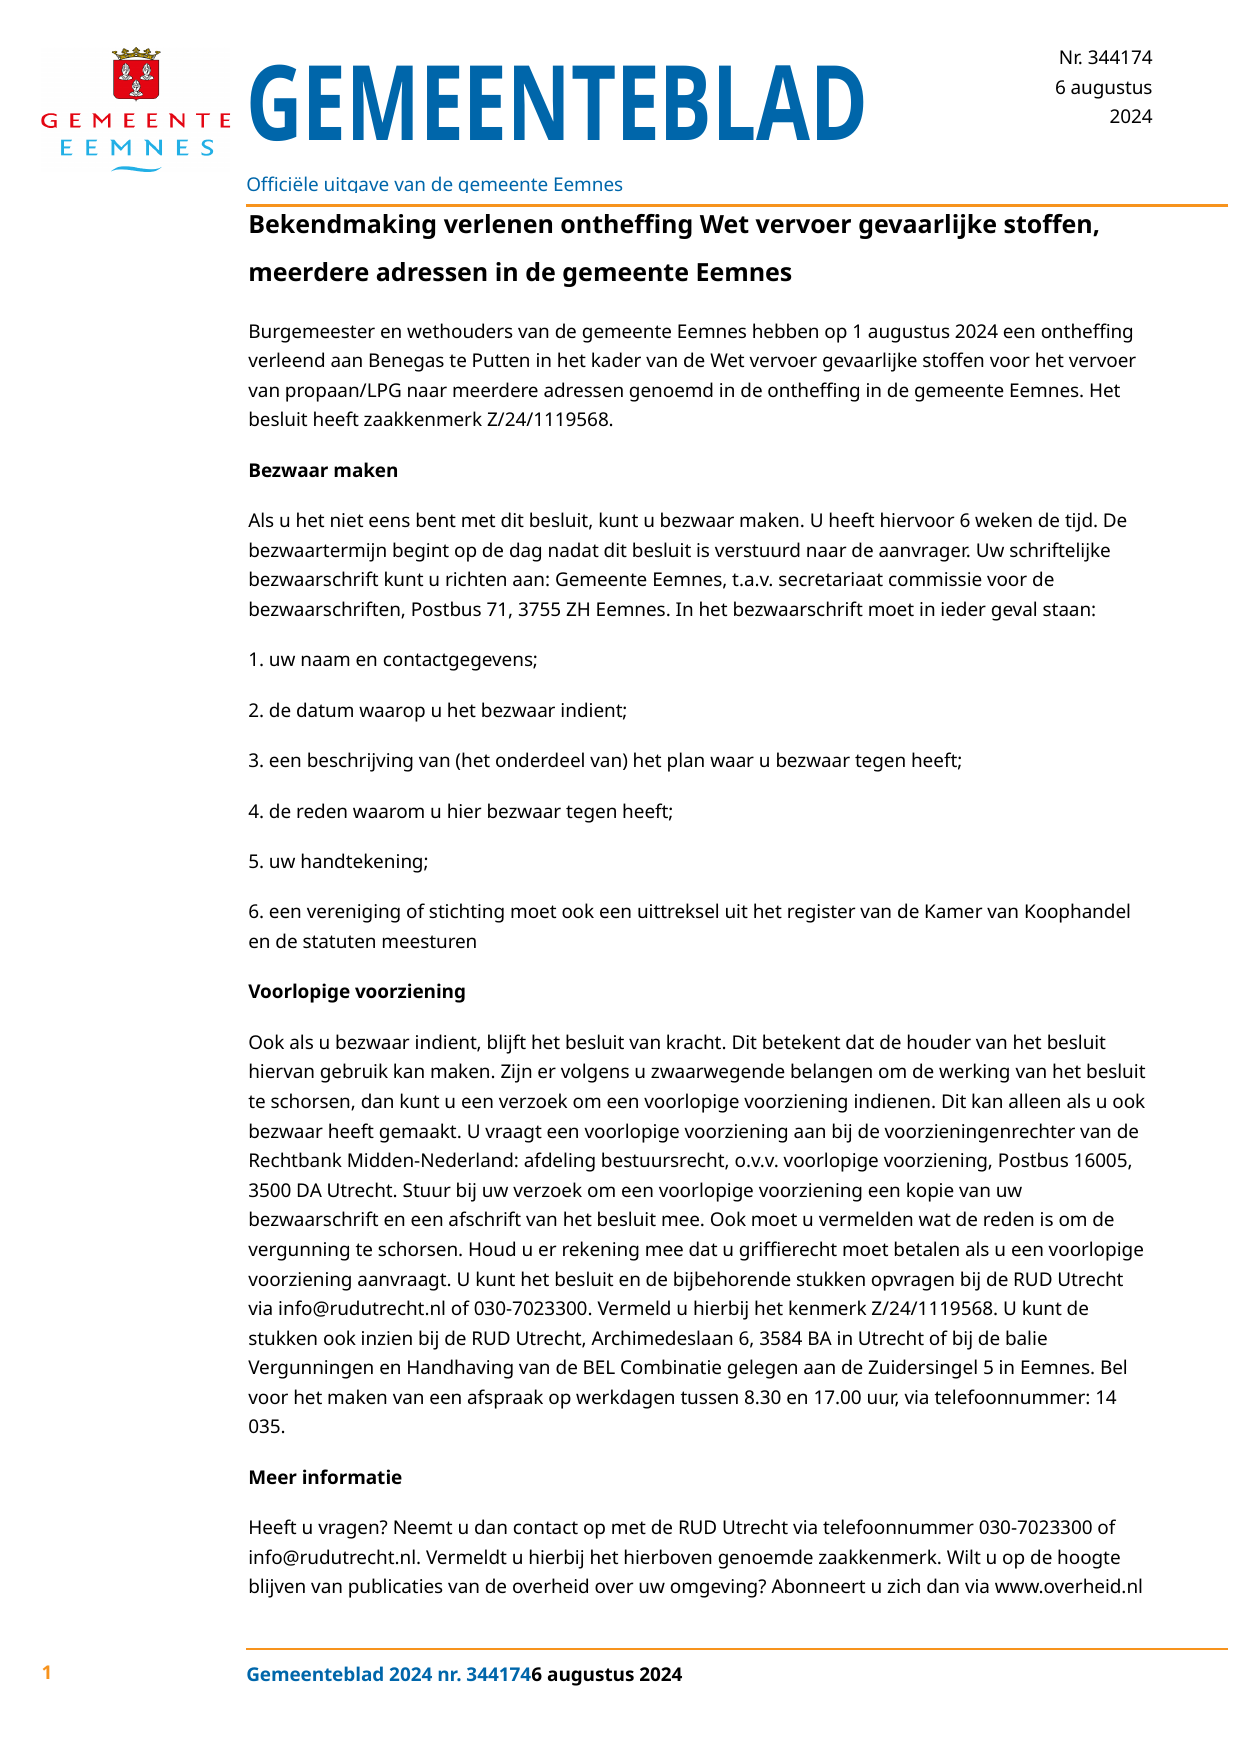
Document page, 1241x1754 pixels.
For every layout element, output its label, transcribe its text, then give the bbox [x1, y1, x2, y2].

text Voorlopige voorziening [248, 979, 1152, 1004]
text 3. een beschrijving van (het onderdeel van) het plan waar u bezwaar tegen heeft; [248, 747, 1152, 773]
text Burgemeester en wethouders van de gemeente Eemnes hebben op 1 augustus 2024 een ontheffing verleend aan Benegas te Putten in het kader van de Wet vervoer gevaarlijke stoffen voor het vervoer van propaan/LPG naar meerdere adressen genoemd in de ontheffing in de gemeente Eemnes. Het besluit heeft zaakkenmerk Z/24/1119568. [248, 318, 1152, 432]
text Bezwaar maken [248, 457, 1152, 483]
text Bekendmaking verlenen ontheffing Wet vervoer gevaarlijke stoffen, meerdere adressen in de gemeente Eemnes [248, 207, 1152, 288]
text 6. een vereniging of stichting moet ook een uittreksel uit het register van de Kamer van Koophandel en de statuten meesturen [248, 899, 1152, 954]
picture [41, 47, 231, 172]
text 1. uw naam en contactgegevens; [248, 647, 1152, 672]
text Ook als u bezwaar indient, blijft het besluit van kracht. Dit betekent dat de houder van het besluit hiervan gebruik kan maken. Zijn er volgens u zwaarwegende belangen om de werking van het besluit te schorsen, dan kunt u een verzoek om een voorlopige voorziening indienen. Dit kan alleen als u ook bezwaar heeft gemaakt. U vraagt een voorlopige voorziening aan bij de voorzieningenrechter van de Rechtbank Midden-Nederland: afdeling bestuursrecht, o.v.v. voorlopige voorziening, Postbus 16005, 3500 DA Utrecht. Stuur bij uw verzoek om een voorlopige voorziening een kopie van uw bezwaarschrift en een afschrift van het besluit mee. Ook moet u vermelden wat de reden is om de vergunning te schorsen. Houd u er rekening mee dat u griffierecht moet betalen als u een voorlopige voorziening aanvraagt. U kunt het besluit en de bijbehorende stukken opvragen bij de RUD Utrecht via info@rudutrecht.nl of 030-7023300. Vermeld u hierbij het kenmerk Z/24/1119568. U kunt de stukken ook inzien bij de RUD Utrecht, Archimedeslaan 6, 3584 BA in Utrecht of bij de balie Vergunningen en Handhaving van de BEL Combinatie gelegen aan de Zuidersingel 5 in Eemnes. Bel voor het maken van een afspraak op werkdagen tussen 8.30 en 17.00 uur, via telefoonnummer: 14 035. [248, 1029, 1152, 1439]
text Als u het niet eens bent met dit besluit, kunt u bezwaar maken. U heeft hiervoor 6 weken de tijd. De bezwaartermijn begint op de dag nadat dit besluit is verstuurd naar de aanvrager. Uw schriftelijke bezwaarschrift kunt u richten aan: Gemeente Eemnes, t.a.v. secretariaat commissie voor de bezwaarschriften, Postbus 71, 3755 ZH Eemnes. In het bezwaarschrift moet in ieder geval staan: [248, 507, 1152, 622]
text Heeft u vragen? Neemt u dan contact op met de RUD Utrecht via telefoonnummer 030-7023300 of info@rudutrecht.nl. Vermeldt u hierbij het hierboven genoemde zaakkenmerk. Wilt u op de hoogte blijven van publicaties van de overheid over uw omgeving? Abonneert u zich dan via www.overheid.nl [248, 1514, 1152, 1599]
text 4. de reden waarom u hier bezwaar tegen heeft; [248, 798, 1152, 824]
text 5. uw handtekening; [248, 848, 1152, 874]
text Meer informatie [248, 1464, 1152, 1490]
text 2. de datum waarop u het bezwaar indient; [248, 697, 1152, 723]
